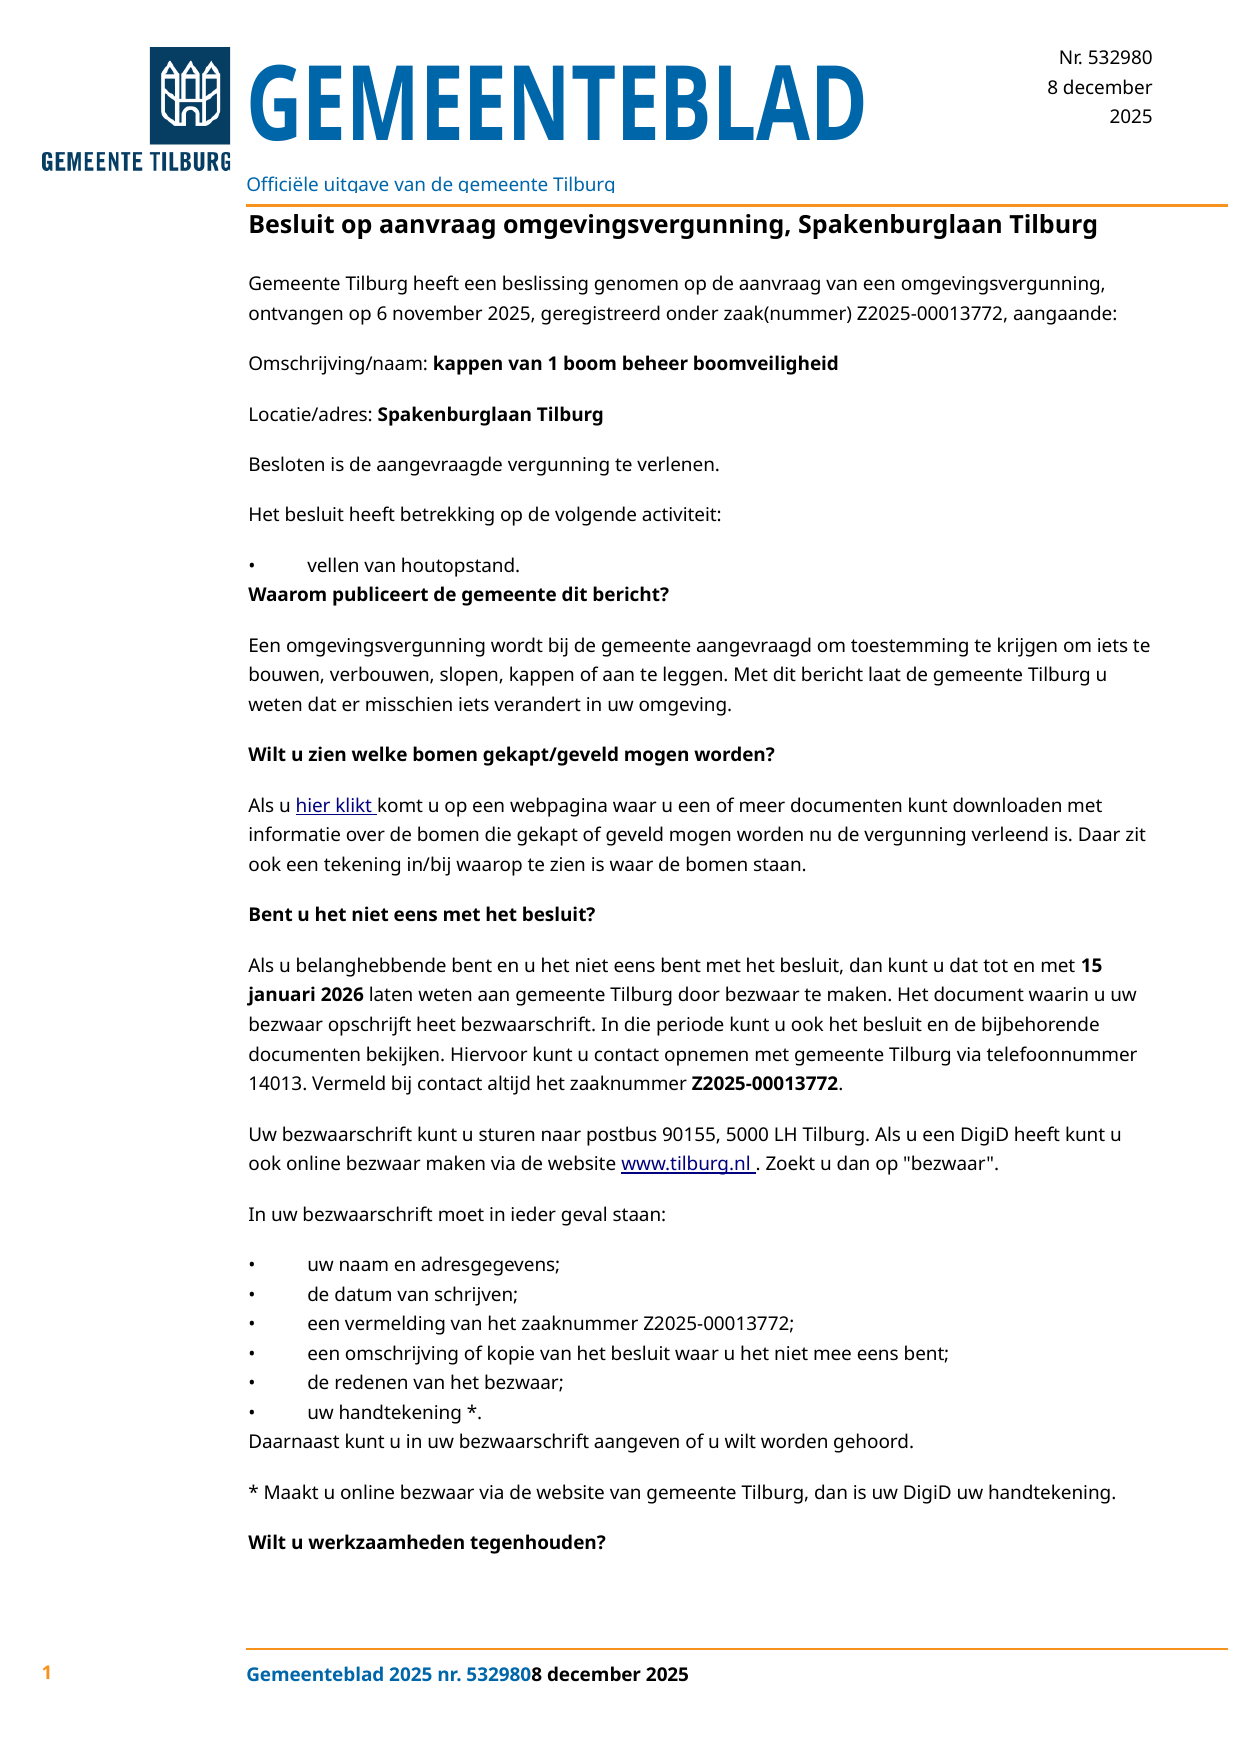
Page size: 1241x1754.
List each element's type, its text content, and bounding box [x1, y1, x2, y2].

list uw handtekening *. [248, 1399, 1152, 1425]
text Gemeente Tilburg heeft een beslissing genomen op de aanvraag van een omgevingsvergunning, ontvangen op 6 november 2025, geregistreerd onder zaak(nummer) Z2025-00013772, aangaande: [248, 270, 1152, 326]
text Besloten is de aangevraagde vergunning te verlenen. [248, 451, 1152, 477]
text Wilt u werkzaamheden tegenhouden? [248, 1529, 1152, 1555]
text Als u belanghebbende bent en u het niet eens bent met het besluit, dan kunt u dat tot en met 15 januari 2026 laten weten aan gemeente Tilburg door bezwaar te maken. Het document waarin u uw bezwaar opschrijft heet bezwaarschrift. In die periode kunt u ook het besluit en de bijbehorende documenten bekijken. Hiervoor kunt u contact opnemen met gemeente Tilburg via telefoonnummer 14013. Vermeld bij contact altijd het zaaknummer Z2025-00013772. [248, 952, 1152, 1096]
text Uw bezwaarschrift kunt u sturen naar postbus 90155, 5000 LH Tilburg. Als u een DigiD heeft kunt u ook online bezwaar maken via de website www.tilburg.nl . Zoekt u dan op "bezwaar". [248, 1121, 1152, 1176]
text Bent u het niet eens met het besluit? [248, 902, 1152, 927]
text Daarnaast kunt u in uw bezwaarschrift aangeven of u wilt worden gehoord. [248, 1429, 1152, 1454]
list een vermelding van het zaaknummer Z2025-00013772; [248, 1310, 1152, 1336]
text Een omgevingsvergunning wordt bij de gemeente aangevraagd om toestemming te krijgen om iets te bouwen, verbouwen, slopen, kappen of aan te leggen. Met dit bericht laat de gemeente Tilburg u weten dat er misschien iets verandert in uw omgeving. [248, 632, 1152, 717]
text Waarom publiceert de gemeente dit bericht? [248, 582, 1152, 607]
list de datum van schrijven; [248, 1281, 1152, 1306]
text Omschrijving/naam: kappen van 1 boom beheer boomveiligheid [248, 350, 1152, 376]
text Locatie/adres: Spakenburglaan Tilburg [248, 401, 1152, 426]
list vellen van houtopstand. [248, 552, 1152, 578]
text Het besluit heeft betrekking op de volgende activiteit: [248, 502, 1152, 527]
list de redenen van het bezwaar; [248, 1369, 1152, 1395]
text Wilt u zien welke bomen gekapt/geveld mogen worden? [248, 742, 1152, 767]
text In uw bezwaarschrift moet in ieder geval staan: [248, 1201, 1152, 1226]
text Besluit op aanvraag omgevingsvergunning, Spakenburglaan Tilburg [248, 207, 1152, 241]
list uw naam en adresgegevens; [248, 1251, 1152, 1277]
text * Maakt u online bezwaar via de website van gemeente Tilburg, dan is uw DigiD uw handtekening. [248, 1479, 1152, 1505]
picture [41, 47, 231, 172]
text Als u hier klikt komt u op een webpagina waar u een of meer documenten kunt downloaden met informatie over de bomen die gekapt of geveld mogen worden nu de vergunning verleend is. Daar zit ook een tekening in/bij waarop te zien is waar de bomen staan. [248, 792, 1152, 877]
list een omschrijving of kopie van het besluit waar u het niet mee eens bent; [248, 1340, 1152, 1366]
